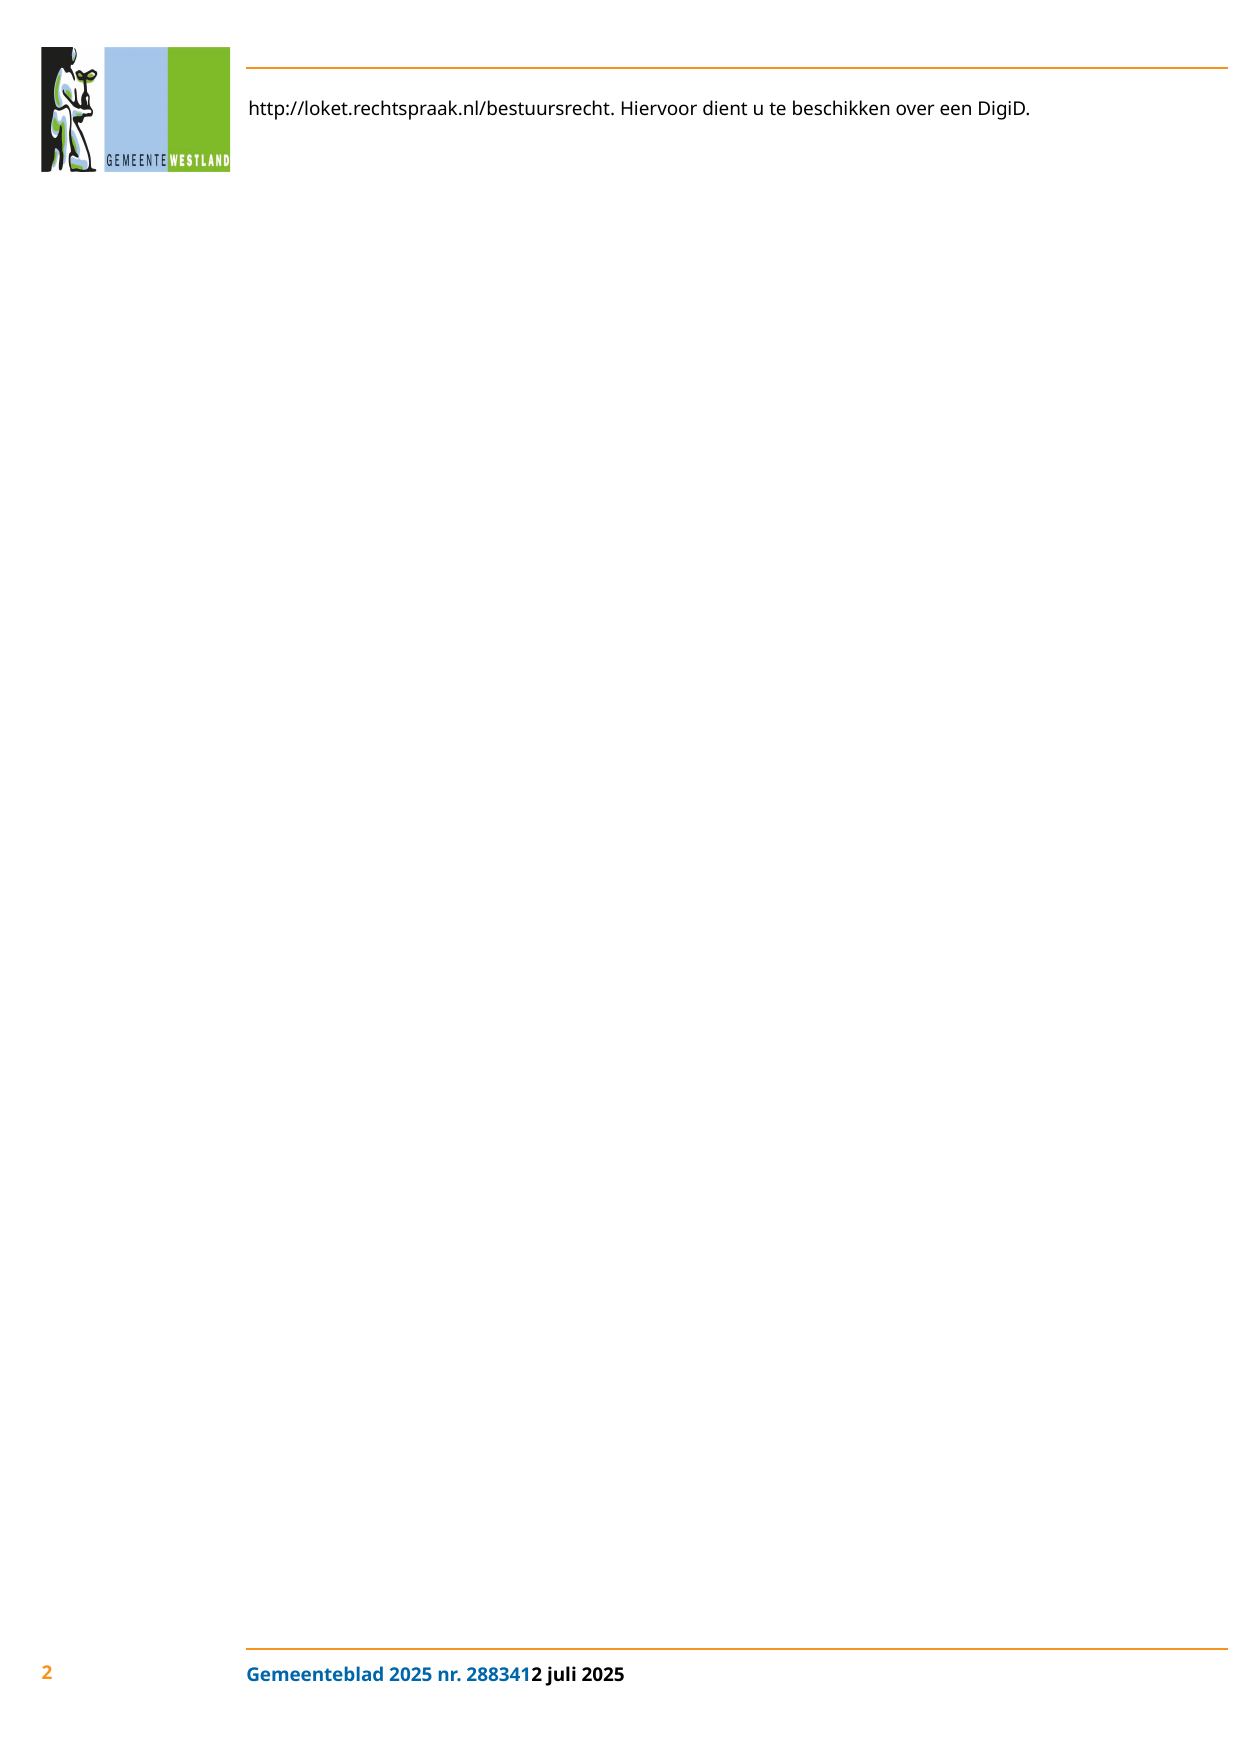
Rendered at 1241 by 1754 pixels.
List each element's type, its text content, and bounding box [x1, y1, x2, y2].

text http://loket.rechtspraak.nl/bestuursrecht. Hiervoor dient u te beschikken over een DigiD. [248, 95, 1152, 121]
picture [41, 47, 231, 172]
